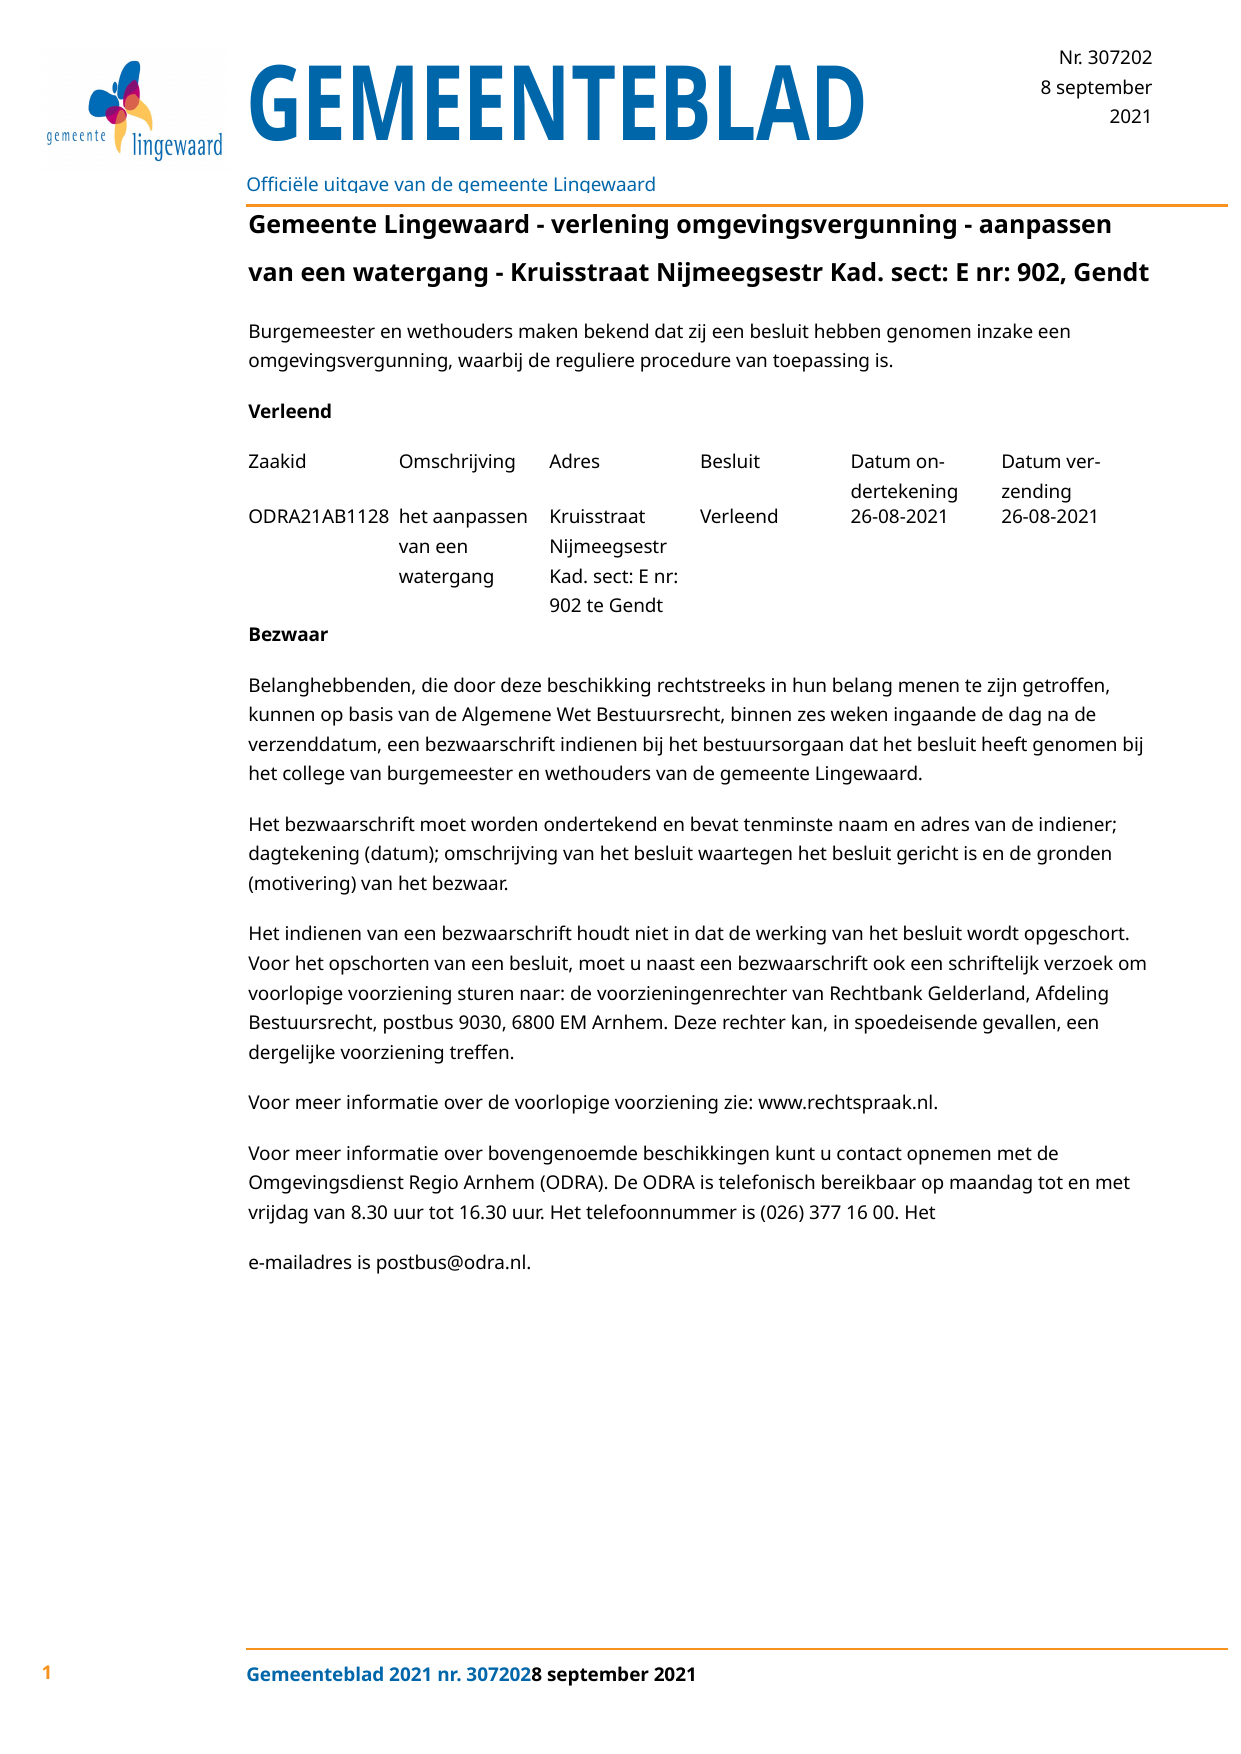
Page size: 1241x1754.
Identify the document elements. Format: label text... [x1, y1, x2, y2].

table_header Besluit [700, 449, 850, 504]
text Belanghebbenden, die door deze beschikking rechtstreeks in hun belang menen te zijn getroffen, kunnen op basis van de Algemene Wet Bestuursrecht, binnen zes weken ingaande de dag na de verzenddatum, een bezwaarschrift indienen bij het bestuursorgaan dat het besluit heeft genomen bij het college van burgemeester en wethouders van de gemeente Lingewaard. [248, 672, 1152, 786]
picture [41, 47, 231, 172]
table_cell Kruisstraat Nijmeegsestr Kad. sect: E nr: 902 te Gendt [549, 504, 700, 618]
text Bezwaar [248, 621, 1152, 647]
text Voor meer informatie over bovengenoemde beschikkingen kunt u contact opnemen met de Omgevingsdienst Regio Arnhem (ODRA). De ODRA is telefonisch bereikbaar op maandag tot en met vrijdag van 8.30 uur tot 16.30 uur. Het telefoonnummer is (026) 377 16 00. Het [248, 1140, 1152, 1225]
table_cell 26-08-2021 [1001, 504, 1152, 618]
table_header Adres [549, 449, 700, 504]
table_cell 26-08-2021 [850, 504, 1001, 618]
text e-mailadres is postbus@odra.nl. [248, 1249, 1152, 1275]
text Het indienen van een bezwaarschrift houdt niet in dat de werking van het besluit wordt opgeschort. Voor het opschorten van een besluit, moet u naast een bezwaarschrift ook een schriftelijk verzoek om voorlopige voorziening sturen naar: de voorzieningenrechter van Rechtbank Gelderland, Afdeling Bestuursrecht, postbus 9030, 6800 EM Arnhem. Deze rechter kan, in spoedeisende gevallen, een dergelijke voorziening treffen. [248, 921, 1152, 1065]
table_header Datum ver-zending [1001, 449, 1152, 504]
table_header Zaakid [248, 449, 398, 504]
text Het bezwaarschrift moet worden ondertekend en bevat tenminste naam en adres van de indiener; dagtekening (datum); omschrijving van het besluit waartegen het besluit gericht is en de gronden (motivering) van het bezwaar. [248, 811, 1152, 896]
text Verleend [248, 398, 1152, 424]
table_cell ODRA21AB1128 [248, 504, 398, 618]
table_header Omschrijving [399, 449, 549, 504]
table_header Datum on-dertekening [850, 449, 1001, 504]
table_cell Verleend [700, 504, 850, 618]
text Gemeente Lingewaard - verlening omgevingsvergunning - aanpassen van een watergang - Kruisstraat Nijmeegsestr Kad. sect: E nr: 902, Gendt [248, 207, 1152, 288]
text Voor meer informatie over de voorlopige voorziening zie: www.rechtspraak.nl. [248, 1089, 1152, 1115]
text Burgemeester en wethouders maken bekend dat zij een besluit hebben genomen inzake een omgevingsvergunning, waarbij de reguliere procedure van toepassing is. [248, 318, 1152, 373]
table_cell het aanpassen van een watergang [399, 504, 549, 618]
